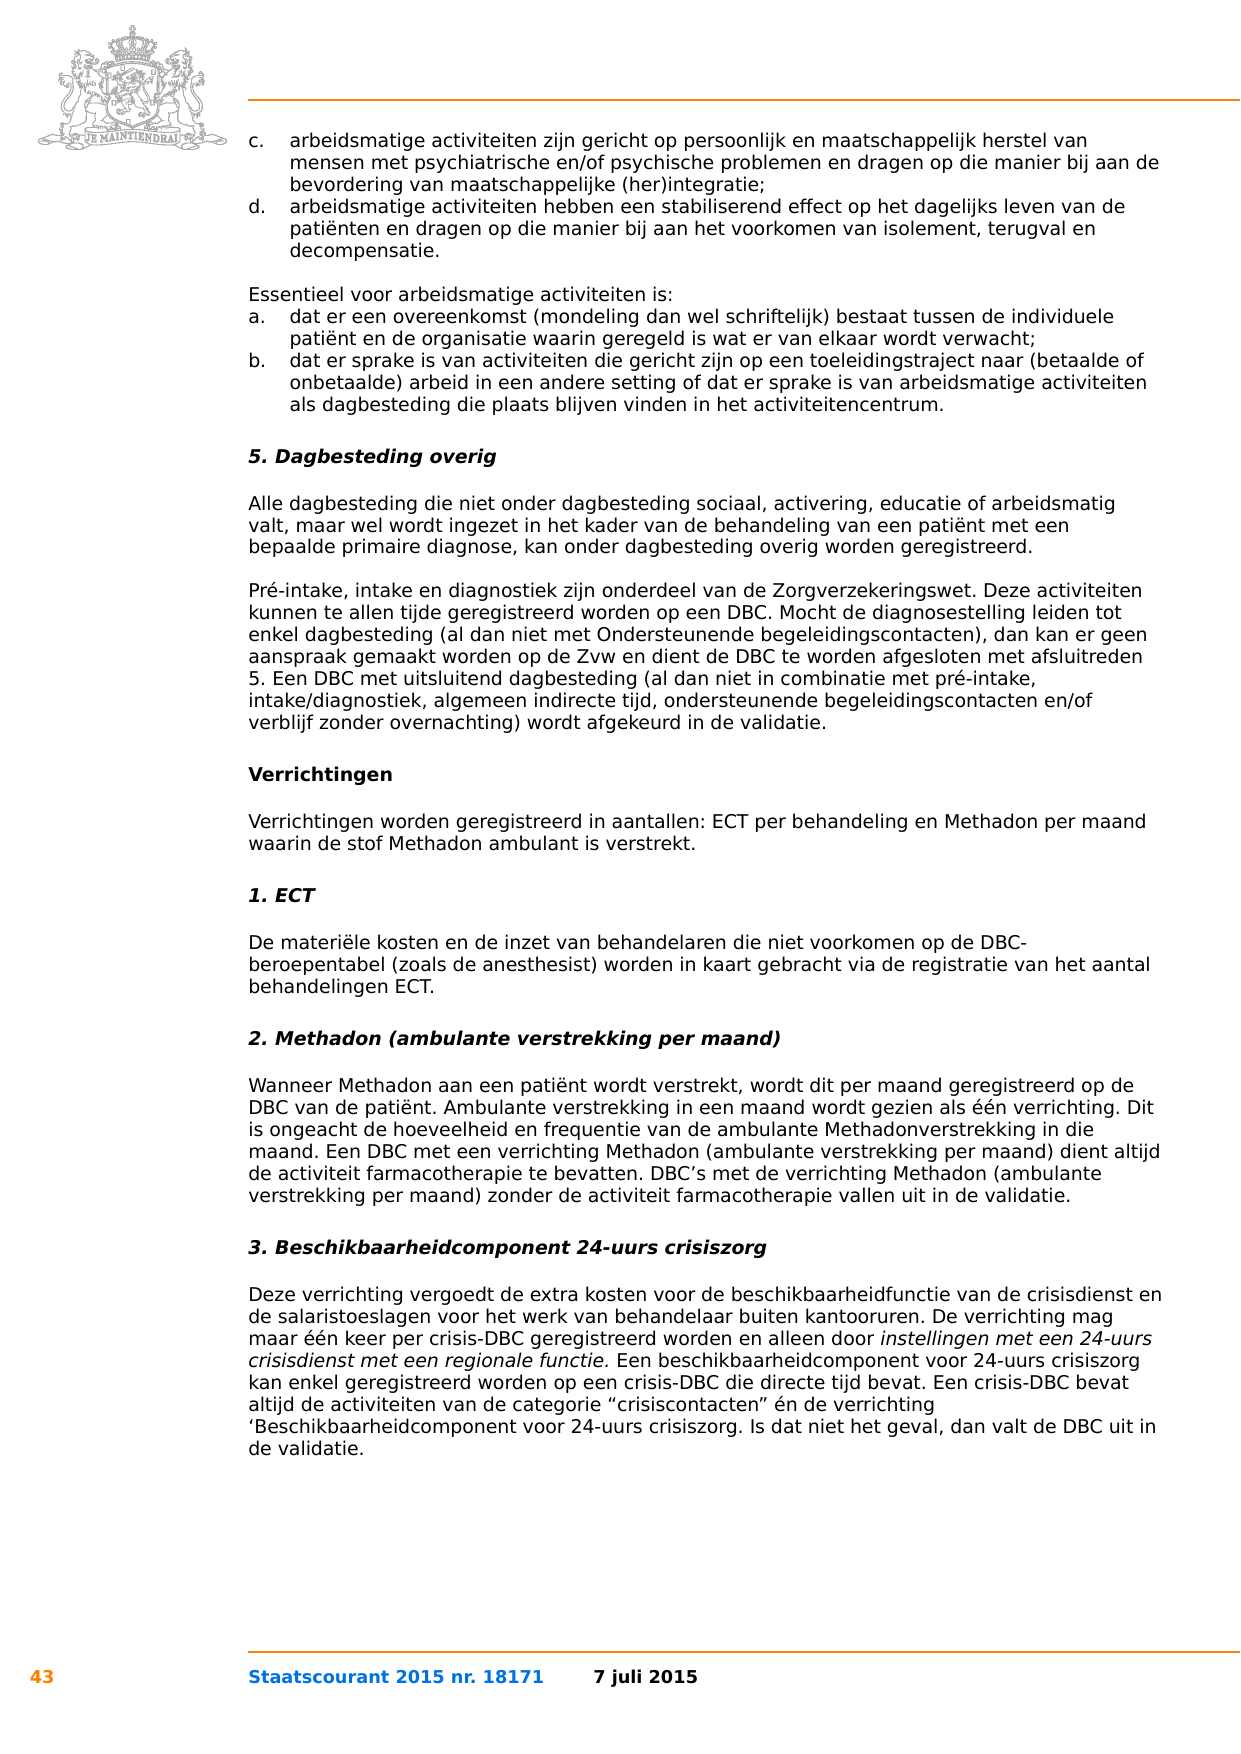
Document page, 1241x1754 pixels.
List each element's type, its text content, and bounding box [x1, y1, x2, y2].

text c. arbeidsmatige activiteiten zijn gericht op persoonlijk en maatschappelijk herstel van mensen met psychiatrische en/of psychische problemen en dragen op die manier bij aan de bevordering van maatschappelijke (her)integratie; [248, 130, 1163, 196]
subtitle Verrichtingen [248, 764, 1163, 786]
picture [38, 25, 227, 150]
subtitle 1. ECT [248, 885, 1163, 907]
subtitle 5. Dagbesteding overig [248, 446, 1163, 467]
text Wanneer Methadon aan een patiënt wordt verstrekt, wordt dit per maand geregistreerd op de DBC van de patiënt. Ambulante verstrekking in een maand wordt gezien als één verrichting. Dit is ongeacht de hoeveelheid en frequentie van de ambulante Methadonverstrekking in die maand. Een DBC met een verrichting Methadon (ambulante verstrekking per maand) dient altijd de activiteit farmacotherapie te bevatten. DBC’s met de verrichting Methadon (ambulante verstrekking per maand) zonder de activiteit farmacotherapie vallen uit in de validatie. [248, 1075, 1163, 1207]
text Pré-intake, intake en diagnostiek zijn onderdeel van de Zorgverzekeringswet. Deze activiteiten kunnen te allen tijde geregistreerd worden op een DBC. Mocht de diagnosestelling leiden tot enkel dagbesteding (al dan niet met Ondersteunende begeleidingscontacten), dan kan er geen aanspraak gemaakt worden op de Zvw en dient de DBC te worden afgesloten met afsluitreden 5. Een DBC met uitsluitend dagbesteding (al dan niet in combinatie met pré-intake, intake/diagnostiek, algemeen indirecte tijd, ondersteunende begeleidingscontacten en/of verblijf zonder overnachting) wordt afgekeurd in de validatie. [248, 580, 1163, 734]
text b. dat er sprake is van activiteiten die gericht zijn op een toeleidingstraject naar (betaalde of onbetaalde) arbeid in een andere setting of dat er sprake is van arbeidsmatige activiteiten als dagbesteding die plaats blijven vinden in het activiteitencentrum. [248, 349, 1163, 416]
subtitle 3. Beschikbaarheidcomponent 24-uurs crisiszorg [248, 1237, 1163, 1259]
text Essentieel voor arbeidsmatige activiteiten is: [248, 284, 1163, 306]
text Verrichtingen worden geregistreerd in aantallen: ECT per behandeling en Methadon per maand waarin de stof Methadon ambulant is verstrekt. [248, 811, 1163, 855]
text d. arbeidsmatige activiteiten hebben een stabiliserend effect op het dagelijks leven van de patiënten en dragen op die manier bij aan het voorkomen van isolement, terugval en decompensatie. [248, 196, 1163, 262]
text Alle dagbesteding die niet onder dagbesteding sociaal, activering, educatie of arbeidsmatig valt, maar wel wordt ingezet in het kader van de behandeling van een patiënt met een bepaalde primaire diagnose, kan onder dagbesteding overig worden geregistreerd. [248, 492, 1163, 558]
subtitle 2. Methadon (ambulante verstrekking per maand) [248, 1028, 1163, 1050]
text a. dat er een overeenkomst (mondeling dan wel schriftelijk) bestaat tussen de individuele patiënt en de organisatie waarin geregeld is wat er van elkaar wordt verwacht; [248, 306, 1163, 349]
text De materiële kosten en de inzet van behandelaren die niet voorkomen op de DBC-beroepentabel (zoals de anesthesist) worden in kaart gebracht via de registratie van het aantal behandelingen ECT. [248, 932, 1163, 998]
text Deze verrichting vergoedt de extra kosten voor de beschikbaarheidfunctie van de crisisdienst en de salaristoeslagen voor het werk van behandelaar buiten kantooruren. De verrichting mag maar één keer per crisis-DBC geregistreerd worden en alleen door instellingen met een 24-uurs crisisdienst met een regionale functie. Een beschikbaarheidcomponent voor 24-uurs crisiszorg kan enkel geregistreerd worden op een crisis-DBC die directe tijd bevat. Een crisis-DBC bevat altijd de activiteiten van de categorie “crisiscontacten” én de verrichting ‘Beschikbaarheidcomponent voor 24-uurs crisiszorg. Is dat niet het geval, dan valt de DBC uit in de validatie. [248, 1284, 1163, 1460]
